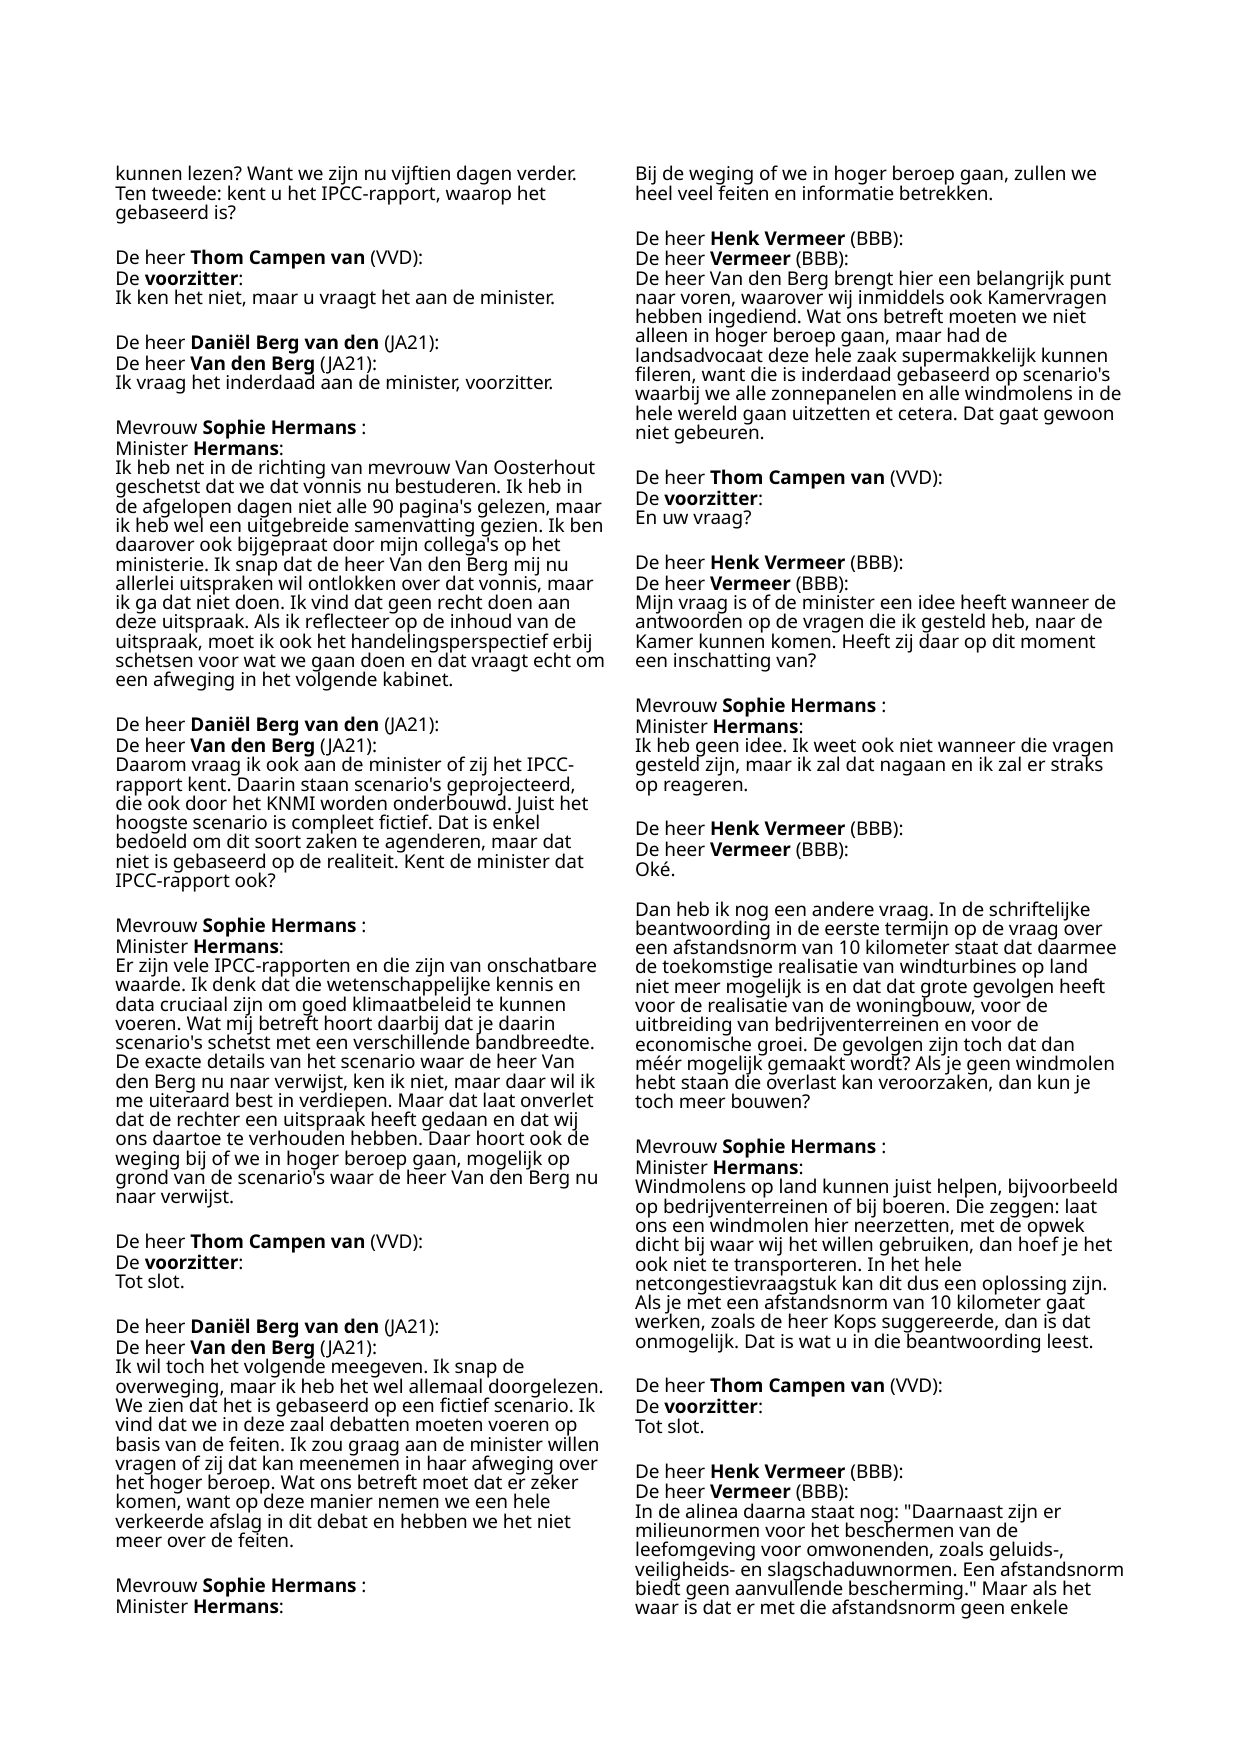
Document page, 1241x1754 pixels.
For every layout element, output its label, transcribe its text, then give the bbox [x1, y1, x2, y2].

text Minister Hermans: [115, 1598, 605, 1617]
text De voorzitter: [635, 1398, 1125, 1418]
text Daarom vraag ik ook aan de minister of zij het IPCC-rapport kent. Daarin staan scenario's geprojecteerd, die ook door het KNMI worden onderbouwd. Juist het hoogste scenario is compleet fictief. Dat is enkel bedoeld om dit soort zaken te agenderen, maar dat niet is gebaseerd op de realiteit. Kent de minister dat IPCC-rapport ook? [115, 756, 605, 891]
text Tot slot. [635, 1418, 1125, 1437]
text De voorzitter: [115, 1254, 605, 1273]
text De heer Van den Berg (JA21): [115, 355, 605, 374]
text De heer Henk Vermeer (BBB): [635, 1458, 1125, 1483]
text Ik wil toch het volgende meegeven. Ik snap de overweging, maar ik heb het wel allemaal doorgelezen. We zien dat het is gebaseerd op een fictief scenario. Ik vind dat we in deze zaal debatten moeten voeren op basis van de feiten. Ik zou graag aan de minister willen vragen of zij dat kan meenemen in haar afweging over het hoger beroep. Wat ons betreft moet dat er zeker komen, want op deze manier nemen we een hele verkeerde afslag in dit debat en hebben we het niet meer over de feiten. [115, 1358, 605, 1551]
text Tot slot. [115, 1273, 605, 1293]
text Mijn vraag is of de minister een idee heeft wanneer de antwoorden op de vragen die ik gesteld heb, naar de Kamer kunnen komen. Heeft zij daar op dit moment een inschatting van? [635, 594, 1125, 671]
text Ik vraag het inderdaad aan de minister, voorzitter. [115, 374, 605, 393]
text Oké. [635, 861, 1125, 880]
text Minister Hermans: [115, 440, 605, 459]
text Minister Hermans: [635, 718, 1125, 737]
text De heer Vermeer (BBB): [635, 250, 1125, 270]
text De heer Vermeer (BBB): [635, 841, 1125, 861]
text De heer Van den Berg brengt hier een belangrijk punt naar voren, waarover wij inmiddels ook Kamervragen hebben ingediend. Wat ons betreft moeten we niet alleen in hoger beroep gaan, maar had de landsadvocaat deze hele zaak supermakkelijk kunnen fileren, want die is inderdaad gebaseerd op scenario's waarbij we alle zonnepanelen en alle windmolens in de hele wereld gaan uitzetten et cetera. Dat gaat gewoon niet gebeuren. [635, 270, 1125, 443]
text De heer Daniël Berg van den (JA21): [115, 711, 605, 737]
text De heer Vermeer (BBB): [635, 1483, 1125, 1503]
text De heer Henk Vermeer (BBB): [635, 549, 1125, 575]
text De heer Van den Berg (JA21): [115, 1339, 605, 1358]
text De heer Thom Campen van (VVD): [115, 244, 605, 270]
text De heer Thom Campen van (VVD): [635, 464, 1125, 490]
text De heer Thom Campen van (VVD): [635, 1373, 1125, 1398]
text Minister Hermans: [115, 938, 605, 957]
text Ik heb net in de richting van mevrouw Van Oosterhout geschetst dat we dat vonnis nu bestuderen. Ik heb in de afgelopen dagen niet alle 90 pagina's gelezen, maar ik heb wel een uitgebreide samenvatting gezien. Ik ben daarover ook bijgepraat door mijn collega's op het ministerie. Ik snap dat de heer Van den Berg mij nu allerlei uitspraken wil ontlokken over dat vonnis, maar ik ga dat niet doen. Ik vind dat geen recht doen aan deze uitspraak. Als ik reflecteer op de inhoud van de uitspraak, moet ik ook het handelingsperspectief erbij schetsen voor wat we gaan doen en dat vraagt echt om een afweging in het volgende kabinet. [115, 459, 605, 690]
text Bij de weging of we in hoger beroep gaan, zullen we heel veel feiten en informatie betrekken. [635, 165, 1125, 204]
text De heer Henk Vermeer (BBB): [635, 816, 1125, 841]
text De heer Thom Campen van (VVD): [115, 1228, 605, 1254]
text De heer Vermeer (BBB): [635, 575, 1125, 594]
text De heer Daniël Berg van den (JA21): [115, 1313, 605, 1339]
text Mevrouw Sophie Hermans : [115, 912, 605, 938]
text De voorzitter: [115, 270, 605, 289]
text Ik ken het niet, maar u vraagt het aan de minister. [115, 289, 605, 308]
text De heer Van den Berg (JA21): [115, 737, 605, 756]
text Mevrouw Sophie Hermans : [635, 692, 1125, 718]
text Windmolens op land kunnen juist helpen, bijvoorbeeld op bedrijventerreinen of bij boeren. Die zeggen: laat ons een windmolen hier neerzetten, met de opwek dicht bij waar wij het willen gebruiken, dan hoef je het ook niet te transporteren. In het hele netcongestievraagstuk kan dit dus een oplossing zijn. Als je met een afstandsnorm van 10 kilometer gaat werken, zoals de heer Kops suggereerde, dan is dat onmogelijk. Dat is wat u in die beantwoording leest. [635, 1178, 1125, 1352]
text Mevrouw Sophie Hermans : [115, 1572, 605, 1598]
text In de alinea daarna staat nog: "Daarnaast zijn er milieunormen voor het beschermen van de leefomgeving voor omwonenden, zoals geluids-, veiligheids- en slagschaduwnormen. Een afstandsnorm biedt geen aanvullende bescherming." Maar als het waar is dat er met die afstandsnorm geen enkele [635, 1503, 1125, 1618]
text kunnen lezen? Want we zijn nu vijftien dagen verder. Ten tweede: kent u het IPCC-rapport, waarop het gebaseerd is? [115, 165, 605, 223]
text Minister Hermans: [635, 1159, 1125, 1178]
text En uw vraag? [635, 509, 1125, 528]
text De heer Daniël Berg van den (JA21): [115, 329, 605, 355]
text De heer Henk Vermeer (BBB): [635, 225, 1125, 250]
text Mevrouw Sophie Hermans : [115, 414, 605, 440]
text Er zijn vele IPCC-rapporten en die zijn van onschatbare waarde. Ik denk dat die wetenschappelijke kennis en data cruciaal zijn om goed klimaatbeleid te kunnen voeren. Wat mij betreft hoort daarbij dat je daarin scenario's schetst met een verschillende bandbreedte. De exacte details van het scenario waar de heer Van den Berg nu naar verwijst, ken ik niet, maar daar wil ik me uiteraard best in verdiepen. Maar dat laat onverlet dat de rechter een uitspraak heeft gedaan en dat wij ons daartoe te verhouden hebben. Daar hoort ook de weging bij of we in hoger beroep gaan, mogelijk op grond van de scenario's waar de heer Van den Berg nu naar verwijst. [115, 957, 605, 1207]
text Ik heb geen idee. Ik weet ook niet wanneer die vragen gesteld zijn, maar ik zal dat nagaan en ik zal er straks op reageren. [635, 737, 1125, 795]
text De voorzitter: [635, 490, 1125, 509]
text Mevrouw Sophie Hermans : [635, 1133, 1125, 1159]
text Dan heb ik nog een andere vraag. In de schriftelijke beantwoording in de eerste termijn op de vraag over een afstandsnorm van 10 kilometer staat dat daarmee de toekomstige realisatie van windturbines op land niet meer mogelijk is en dat dat grote gevolgen heeft voor de realisatie van de woningbouw, voor de uitbreiding van bedrijventerreinen en voor de economische groei. De gevolgen zijn toch dat dan méér mogelijk gemaakt wordt? Als je geen windmolen hebt staan die overlast kan veroorzaken, dan kun je toch meer bouwen? [635, 901, 1125, 1113]
